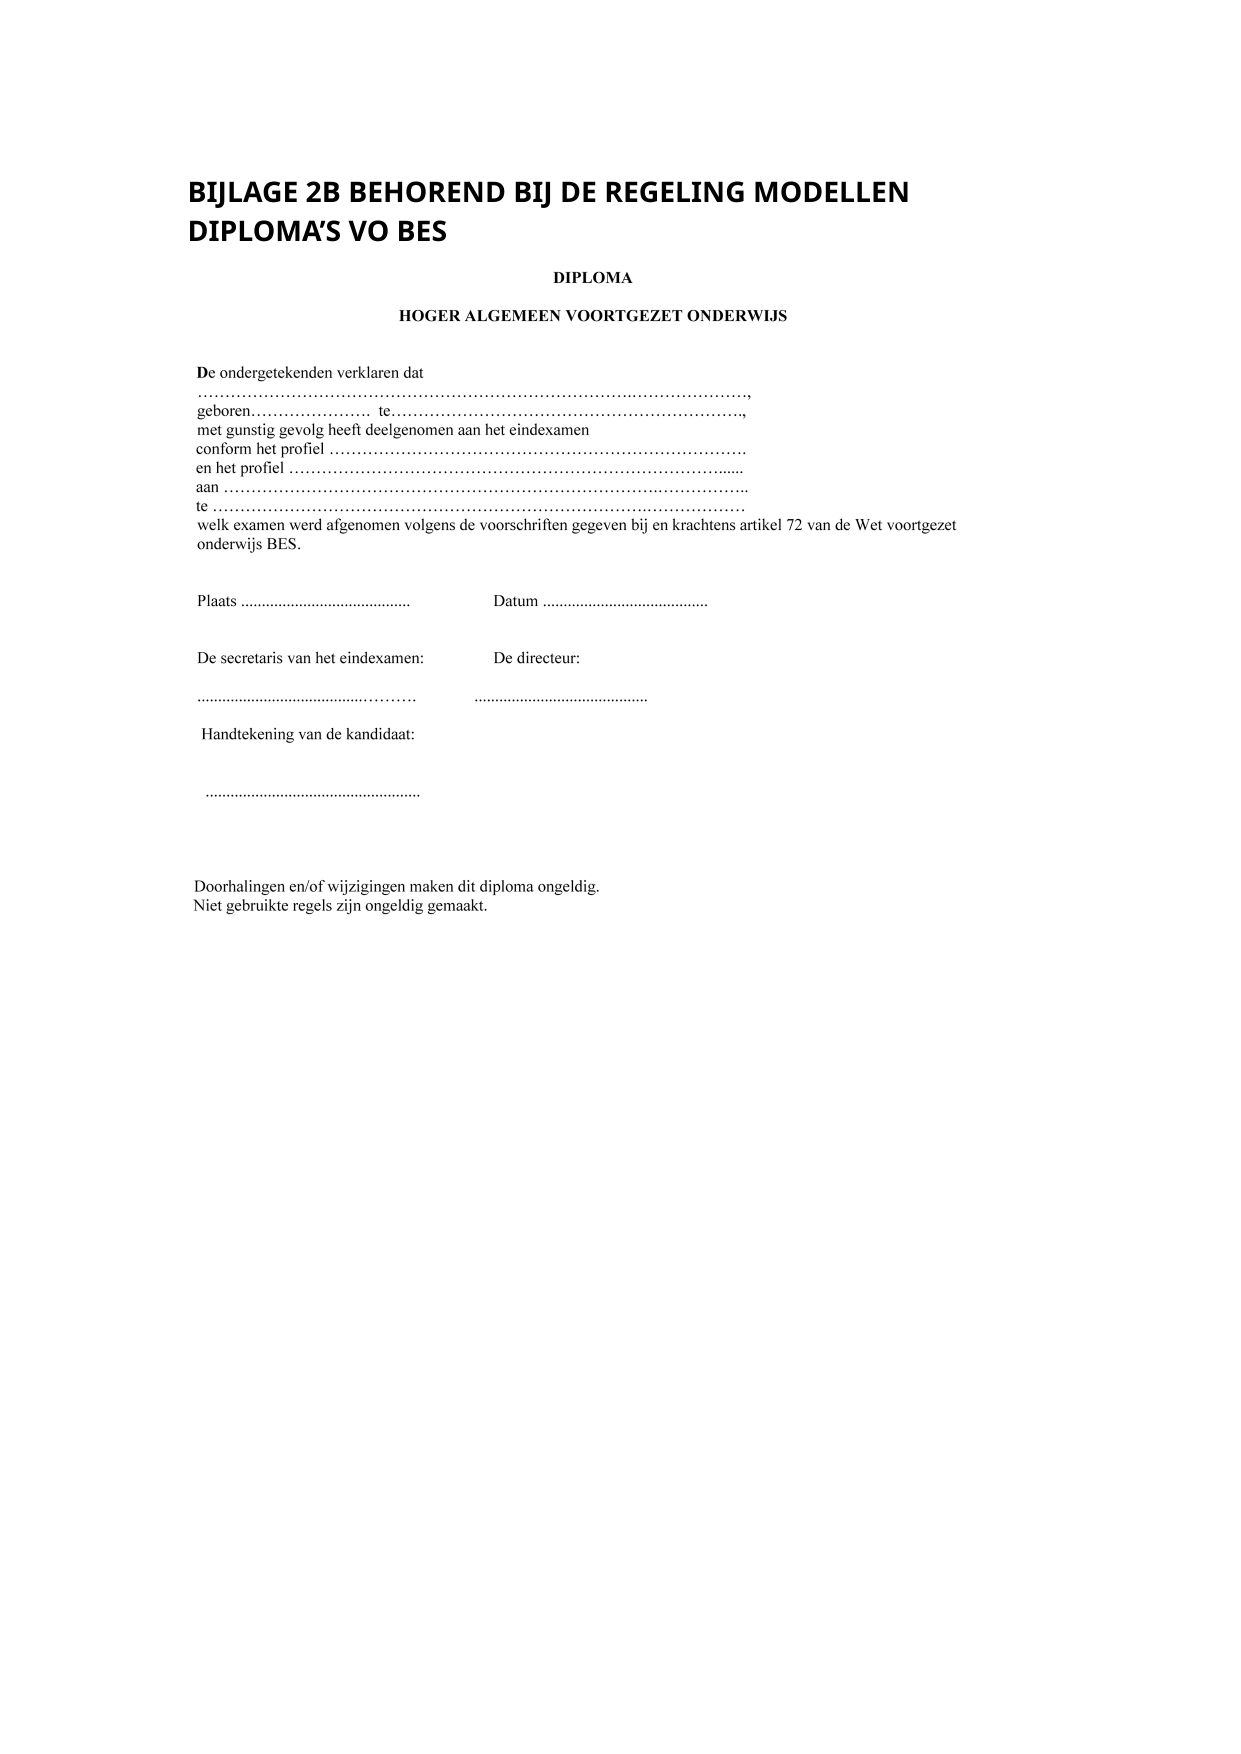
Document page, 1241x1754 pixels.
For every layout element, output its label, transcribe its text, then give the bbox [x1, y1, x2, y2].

subtitle BIJLAGE 2B BEHOREND BIJ DE REGELING MODELLEN DIPLOMA’S VO BES [187, 172, 1053, 250]
picture [187, 264, 975, 922]
